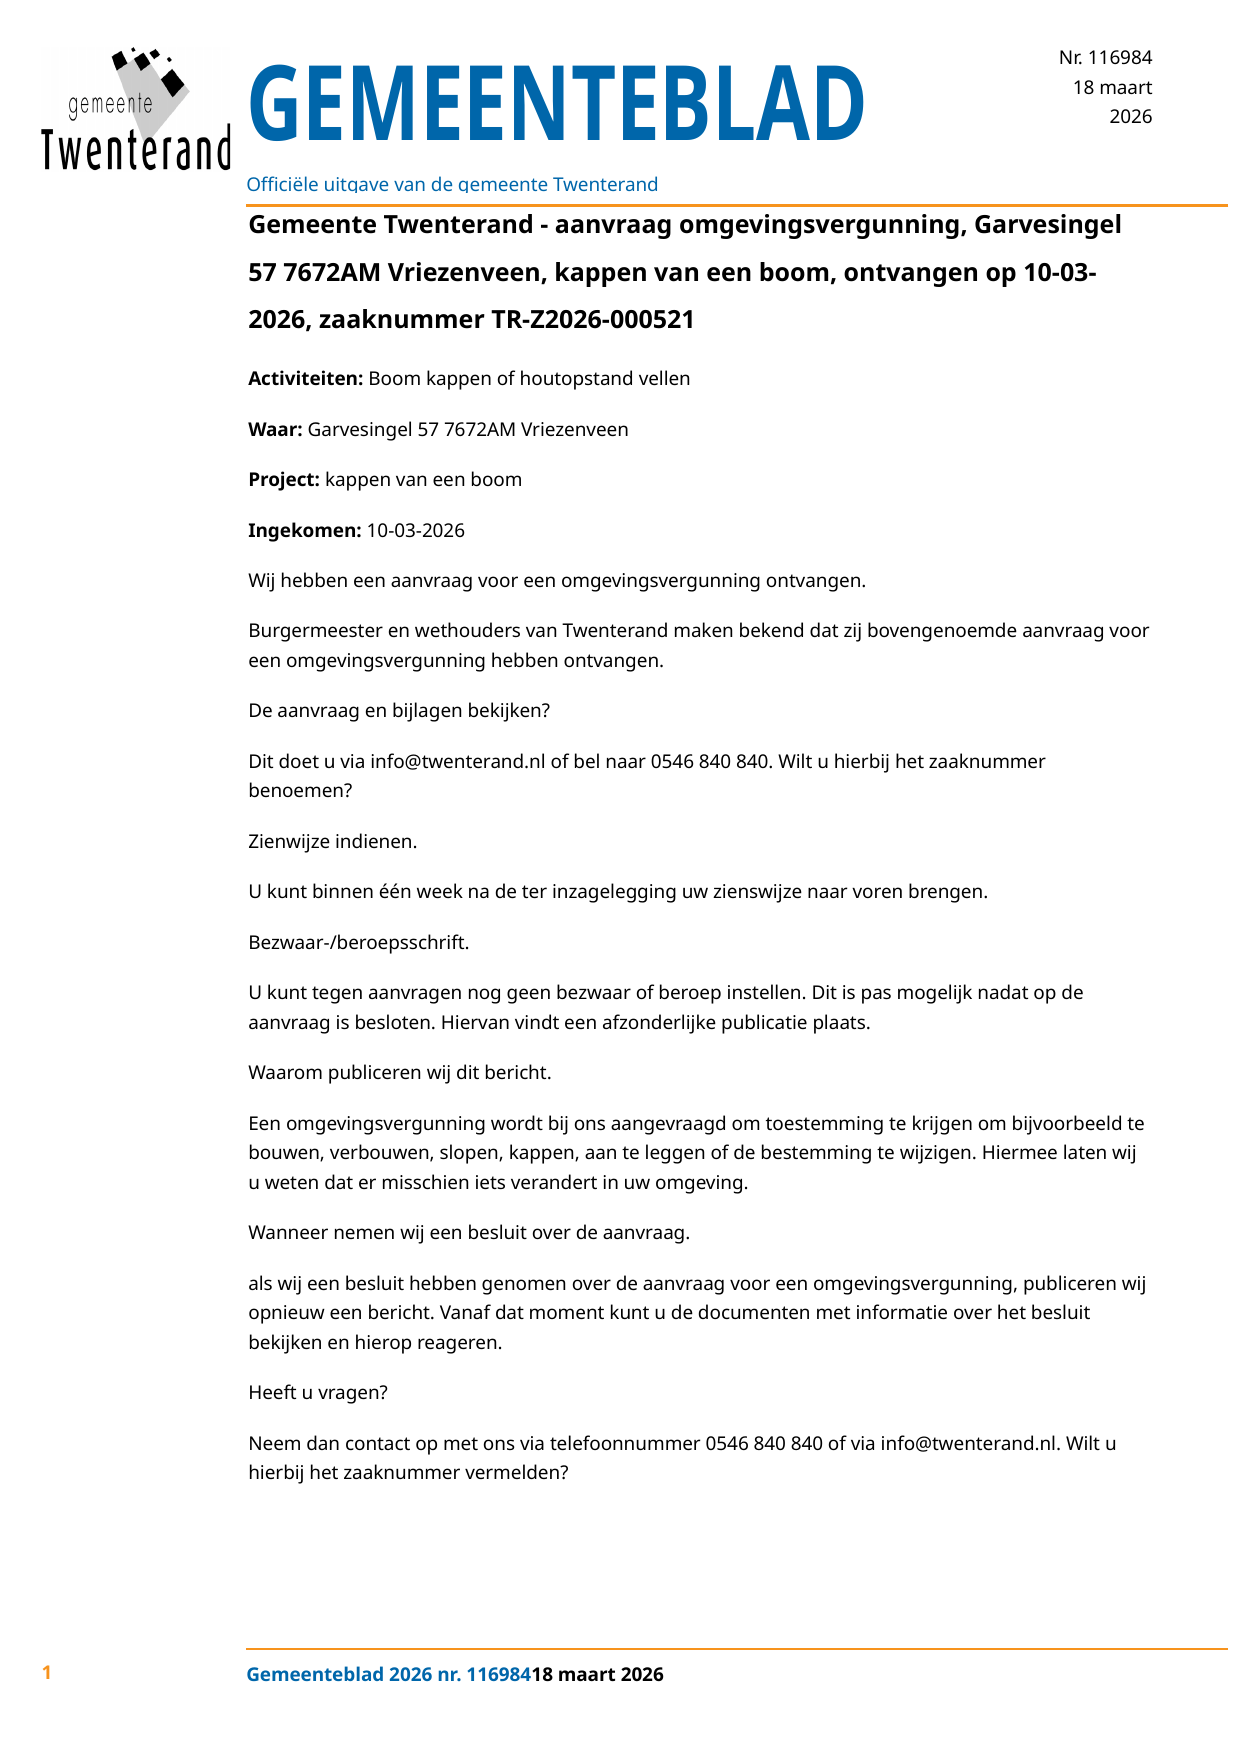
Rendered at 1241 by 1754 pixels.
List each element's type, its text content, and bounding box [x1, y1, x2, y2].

text Wanneer nemen wij een besluit over de aanvraag. [248, 1219, 1152, 1245]
text Een omgevingsvergunning wordt bij ons aangevraagd om toestemming te krijgen om bijvoorbeeld te bouwen, verbouwen, slopen, kappen, aan te leggen of de bestemming te wijzigen. Hiermee laten wij u weten dat er misschien iets verandert in uw omgeving. [248, 1110, 1152, 1194]
text Project: kappen van een boom [248, 466, 1152, 492]
text Gemeente Twenterand - aanvraag omgevingsvergunning, Garvesingel 57 7672AM Vriezenveen, kappen van een boom, ontvangen op 10-03-2026, zaaknummer TR-Z2026-000521 [248, 207, 1152, 336]
text U kunt tegen aanvragen nog geen bezwaar of beroep instellen. Dit is pas mogelijk nadat op de aanvraag is besloten. Hiervan vindt een afzonderlijke publicatie plaats. [248, 979, 1152, 1034]
text Burgermeester en wethouders van Twenterand maken bekend dat zij bovengenoemde aanvraag voor een omgevingsvergunning hebben ontvangen. [248, 618, 1152, 673]
text Zienwijze indienen. [248, 828, 1152, 854]
text Waar: Garvesingel 57 7672AM Vriezenveen [248, 416, 1152, 442]
picture [41, 47, 231, 172]
text Heeft u vragen? [248, 1379, 1152, 1405]
text Neem dan contact op met ons via telefoonnummer 0546 840 840 of via info@twenterand.nl. Wilt u hierbij het zaaknummer vermelden? [248, 1430, 1152, 1485]
text Dit doet u via info@twenterand.nl of bel naar 0546 840 840. Wilt u hierbij het zaaknummer benoemen? [248, 748, 1152, 803]
text als wij een besluit hebben genomen over de aanvraag voor een omgevingsvergunning, publiceren wij opnieuw een bericht. Vanaf dat moment kunt u de documenten met informatie over het besluit bekijken en hierop reageren. [248, 1270, 1152, 1354]
text Activiteiten: Boom kappen of houtopstand vellen [248, 366, 1152, 391]
text Ingekomen: 10-03-2026 [248, 517, 1152, 542]
text De aanvraag en bijlagen bekijken? [248, 698, 1152, 723]
text Bezwaar-/beroepsschrift. [248, 929, 1152, 954]
text Wij hebben een aanvraag voor een omgevingsvergunning ontvangen. [248, 567, 1152, 593]
text U kunt binnen één week na de ter inzagelegging uw zienswijze naar voren brengen. [248, 878, 1152, 904]
text Waarom publiceren wij dit bericht. [248, 1059, 1152, 1085]
